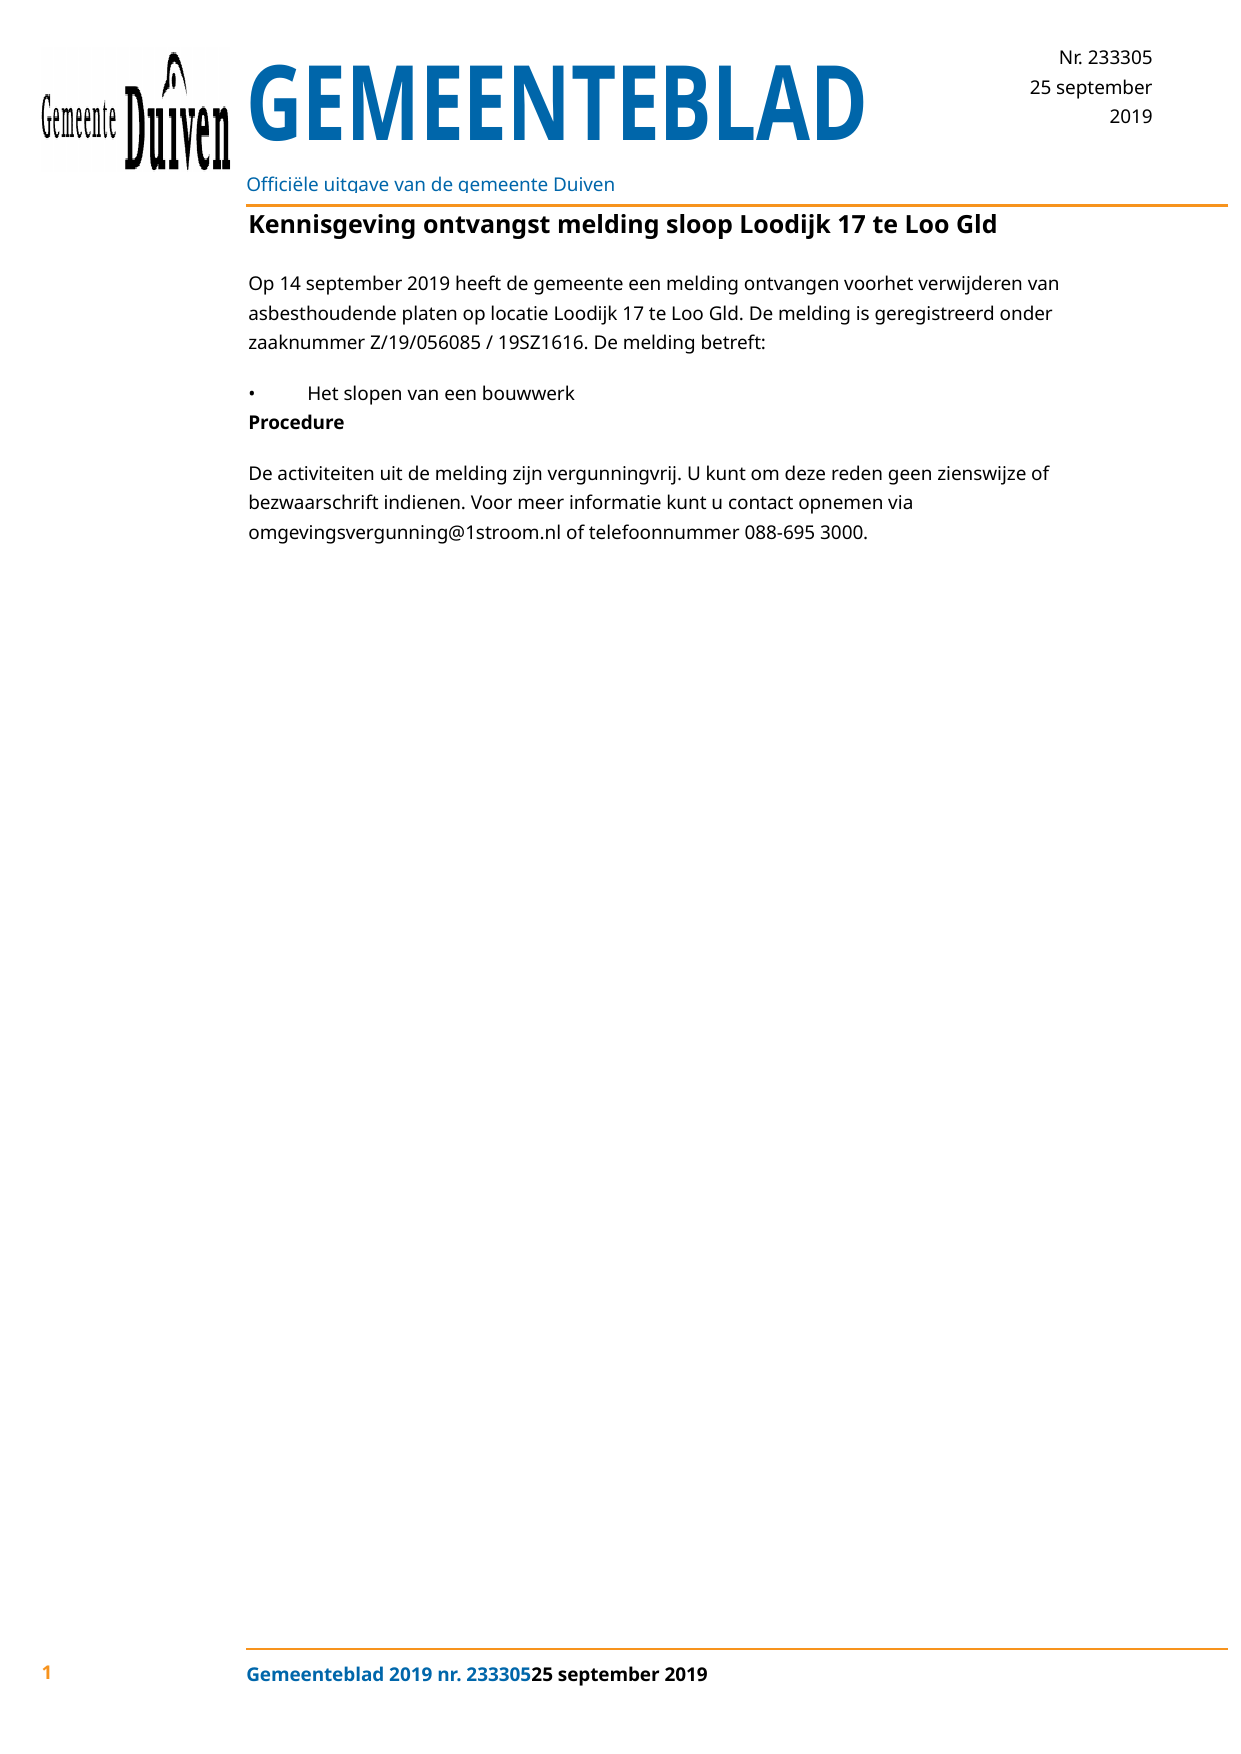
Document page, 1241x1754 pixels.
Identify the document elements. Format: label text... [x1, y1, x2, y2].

picture [41, 47, 231, 172]
list Het slopen van een bouwwerk [248, 380, 1152, 406]
text Op 14 september 2019 heeft de gemeente een melding ontvangen voorhet verwijderen van asbesthoudende platen op locatie Loodijk 17 te Loo Gld. De melding is geregistreerd onder zaaknummer Z/19/056085 / 19SZ1616. De melding betreft: [248, 270, 1152, 355]
text Kennisgeving ontvangst melding sloop Loodijk 17 te Loo Gld [248, 207, 1152, 241]
text Procedure [248, 409, 1152, 435]
text De activiteiten uit de melding zijn vergunningvrij. U kunt om deze reden geen zienswijze of bezwaarschrift indienen. Voor meer informatie kunt u contact opnemen via omgevingsvergunning@1stroom.nl of telefoonnummer 088-695 3000. [248, 460, 1152, 545]
